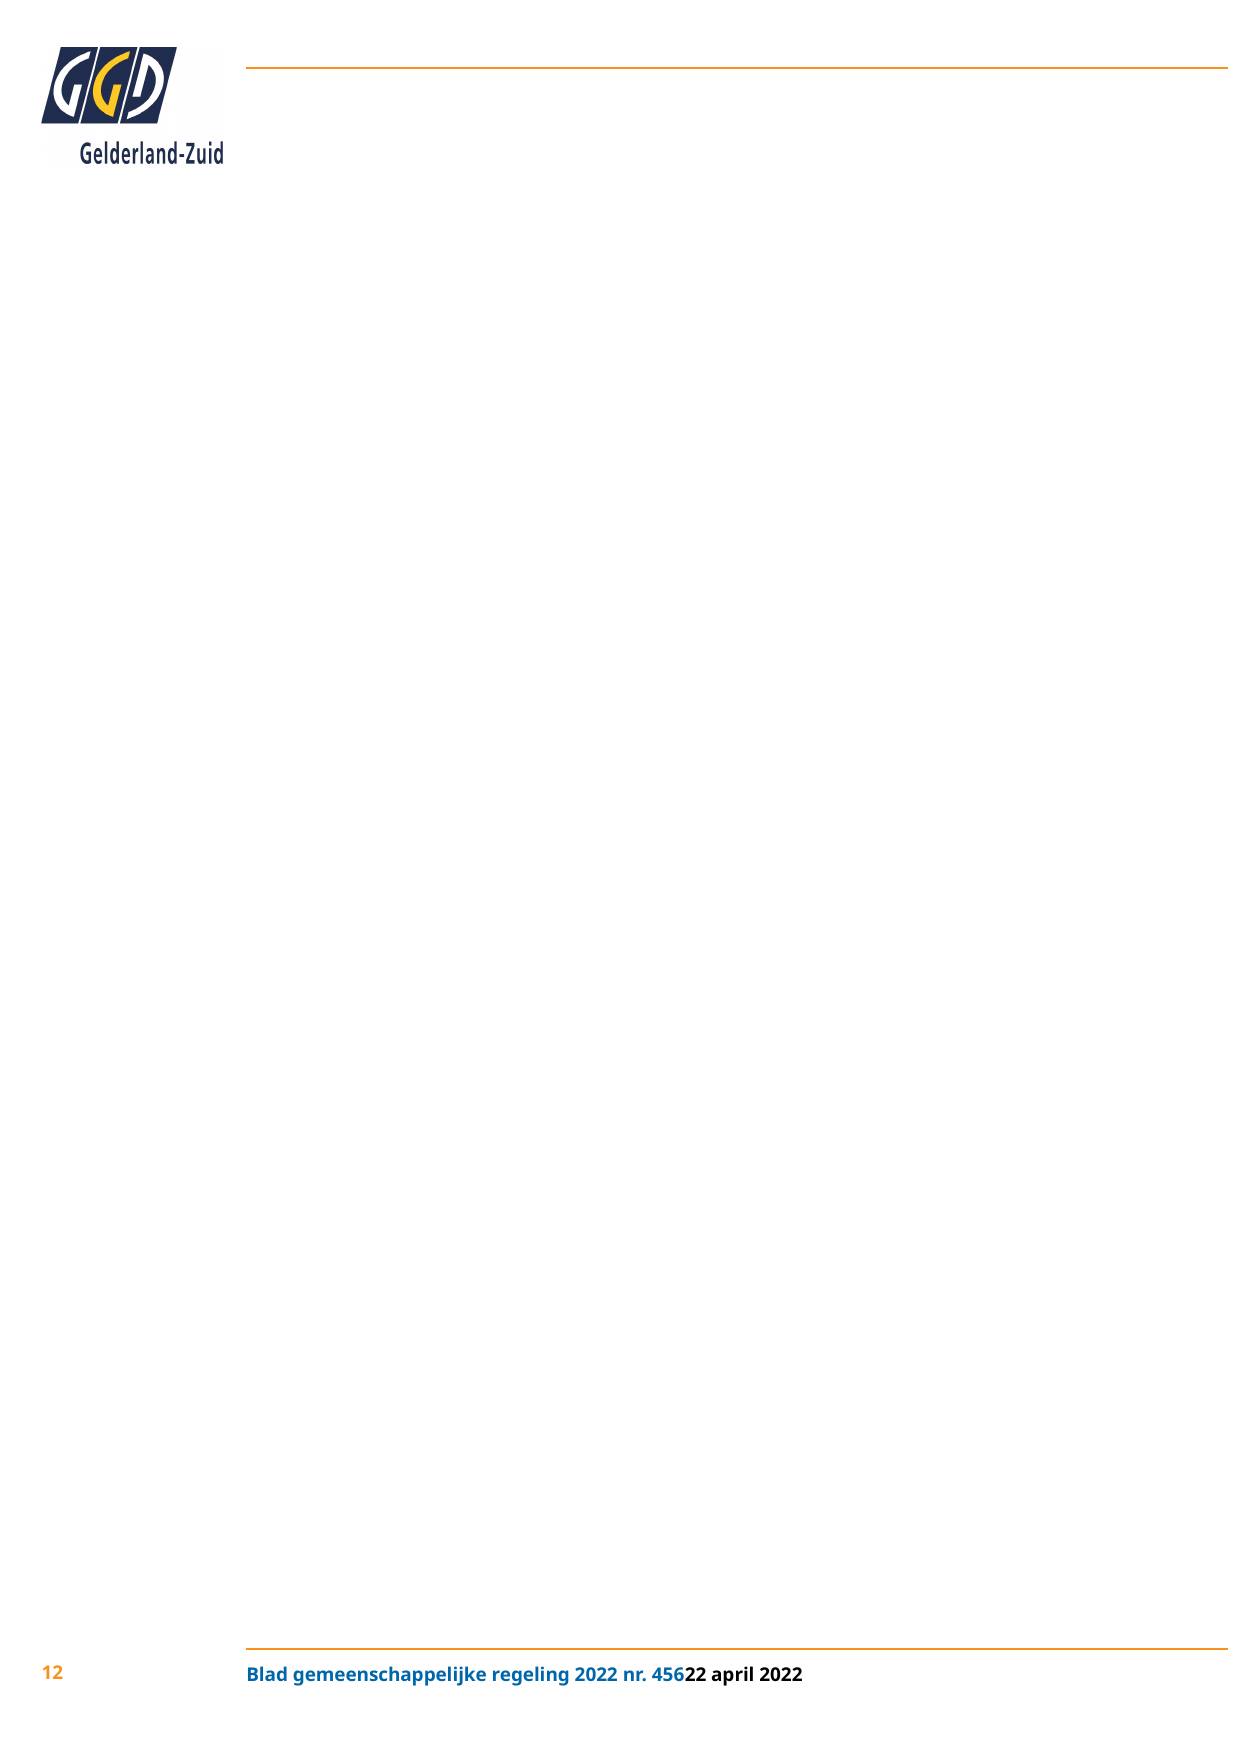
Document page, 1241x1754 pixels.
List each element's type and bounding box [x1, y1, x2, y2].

picture [41, 47, 231, 172]
